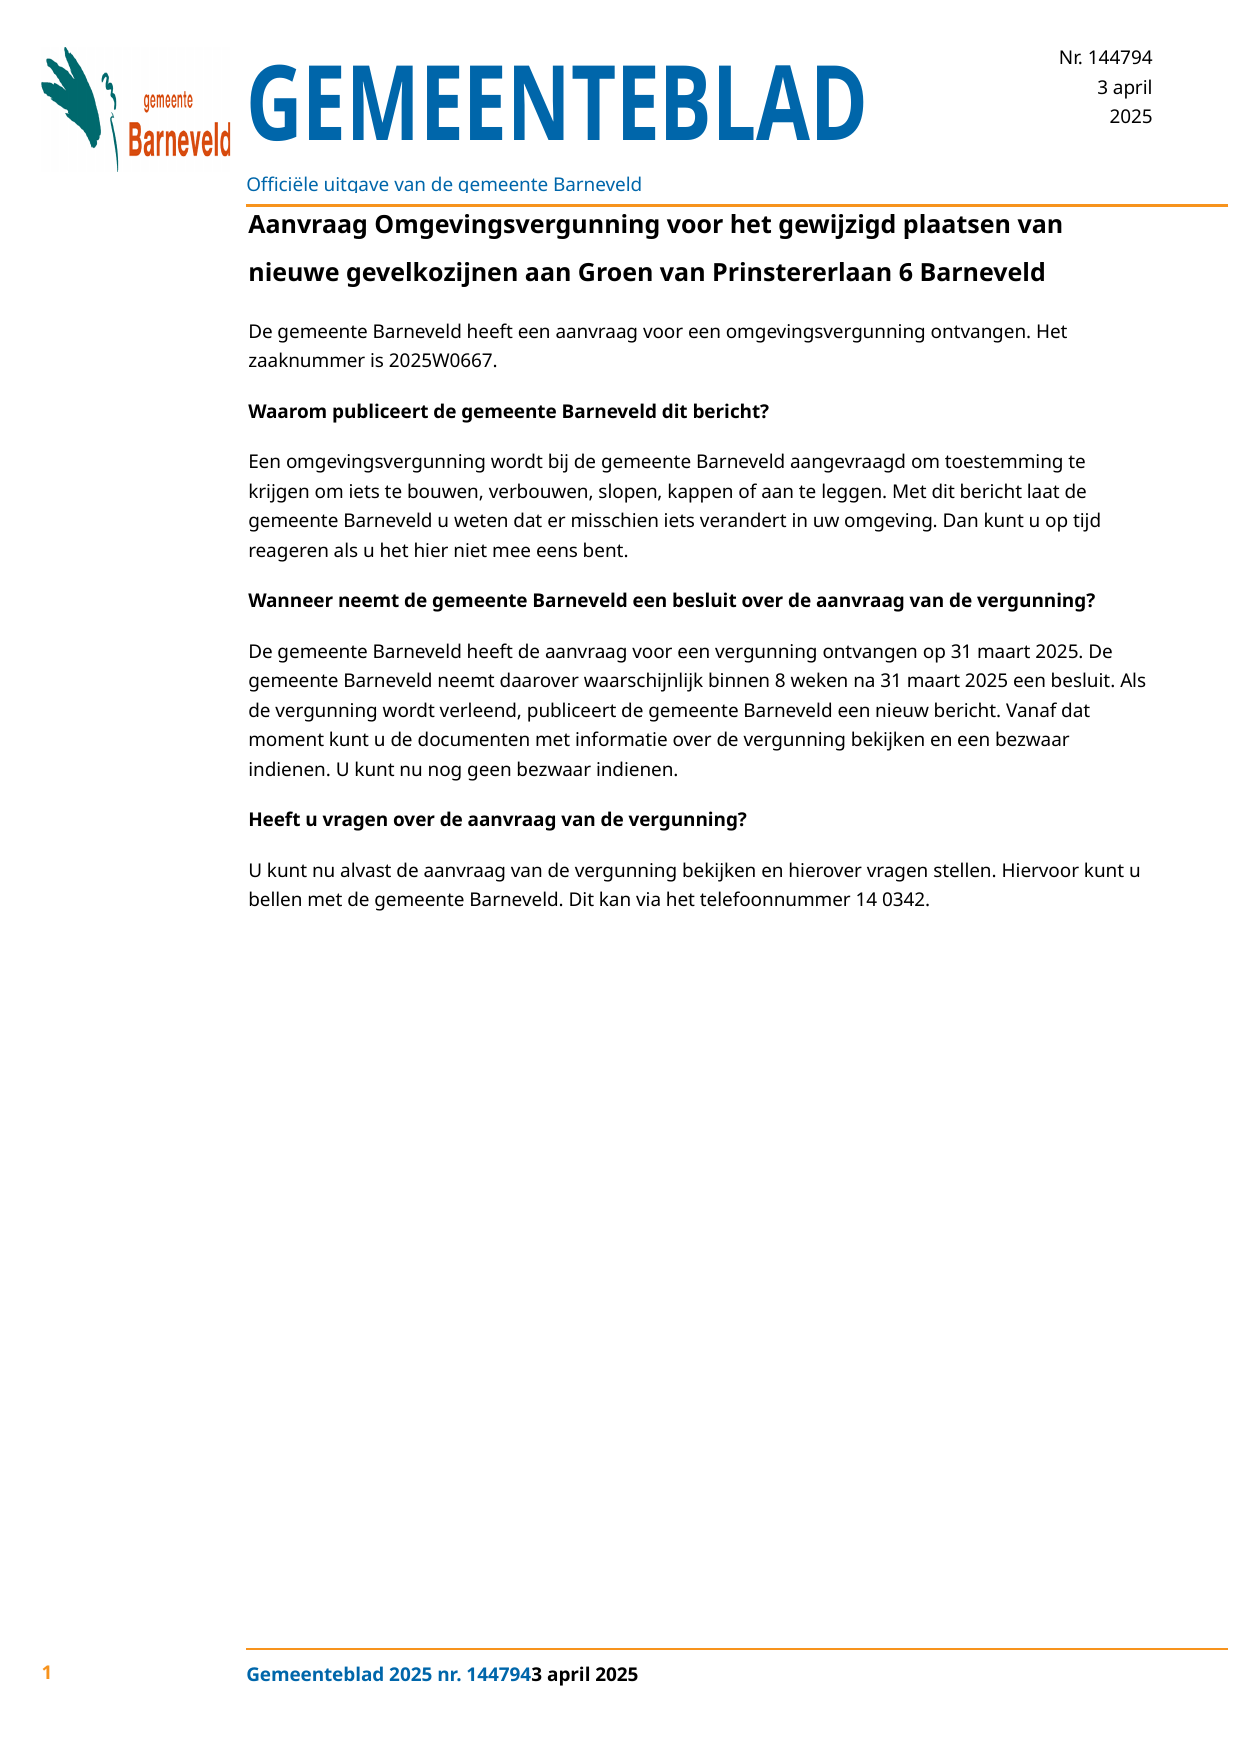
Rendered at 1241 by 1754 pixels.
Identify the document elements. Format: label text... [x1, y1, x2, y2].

text De gemeente Barneveld heeft een aanvraag voor een omgevingsvergunning ontvangen. Het zaaknummer is 2025W0667. [248, 318, 1152, 373]
text U kunt nu alvast de aanvraag van de vergunning bekijken en hierover vragen stellen. Hiervoor kunt u bellen met de gemeente Barneveld. Dit kan via het telefoonnummer 14 0342. [248, 857, 1152, 912]
text De gemeente Barneveld heeft de aanvraag voor een vergunning ontvangen op 31 maart 2025. De gemeente Barneveld neemt daarover waarschijnlijk binnen 8 weken na 31 maart 2025 een besluit. Als de vergunning wordt verleend, publiceert de gemeente Barneveld een nieuw bericht. Vanaf dat moment kunt u de documenten met informatie over de vergunning bekijken en een bezwaar indienen. U kunt nu nog geen bezwaar indienen. [248, 638, 1152, 782]
text Heeft u vragen over de aanvraag van de vergunning? [248, 807, 1152, 832]
text Waarom publiceert de gemeente Barneveld dit bericht? [248, 398, 1152, 424]
text Wanneer neemt de gemeente Barneveld een besluit over de aanvraag van de vergunning? [248, 587, 1152, 613]
text Aanvraag Omgevingsvergunning voor het gewijzigd plaatsen van nieuwe gevelkozijnen aan Groen van Prinstererlaan 6 Barneveld [248, 207, 1152, 288]
text Een omgevingsvergunning wordt bij de gemeente Barneveld aangevraagd om toestemming te krijgen om iets te bouwen, verbouwen, slopen, kappen of aan te leggen. Met dit bericht laat de gemeente Barneveld u weten dat er misschien iets verandert in uw omgeving. Dan kunt u op tijd reageren als u het hier niet mee eens bent. [248, 448, 1152, 563]
picture [41, 47, 231, 172]
